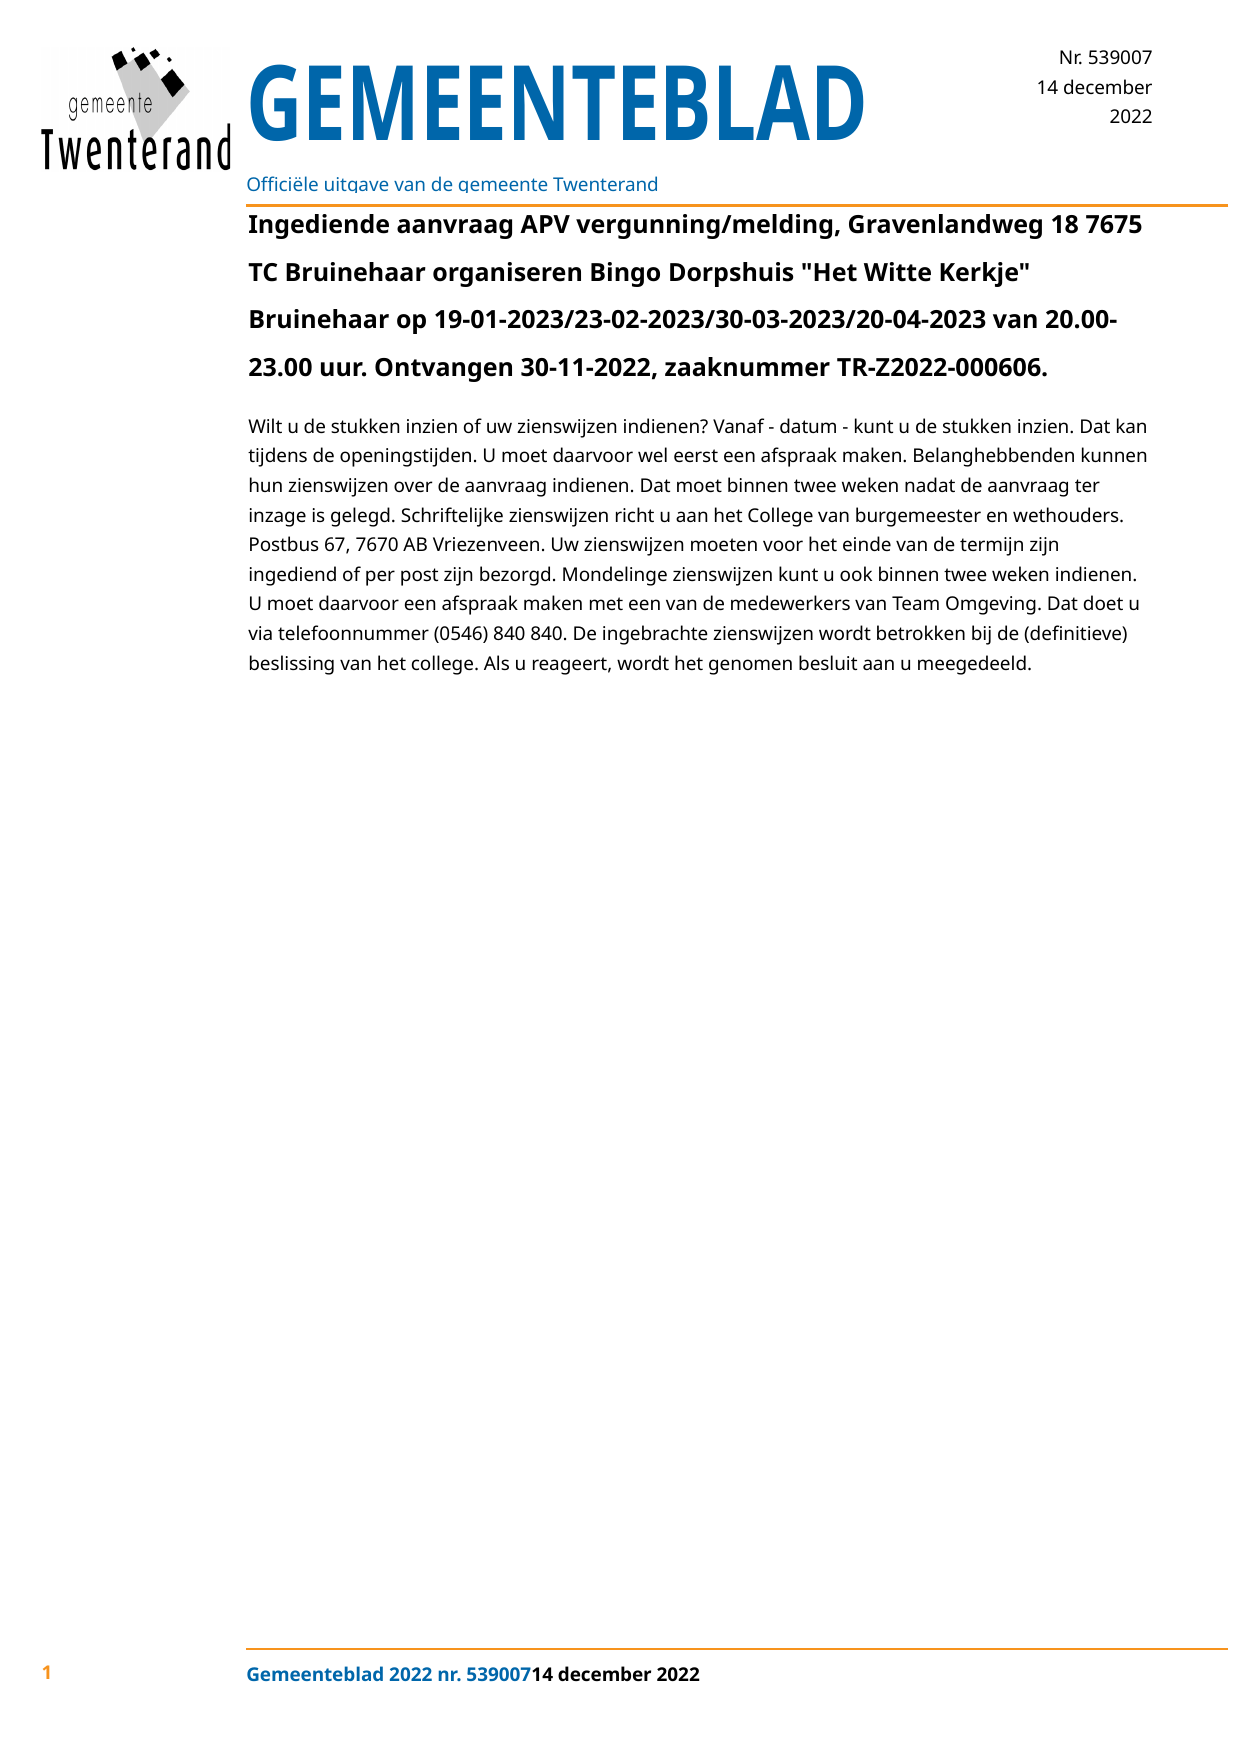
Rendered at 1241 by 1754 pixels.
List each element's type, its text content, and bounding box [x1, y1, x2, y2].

text Wilt u de stukken inzien of uw zienswijzen indienen? Vanaf - datum - kunt u de stukken inzien. Dat kan tijdens de openingstijden. U moet daarvoor wel eerst een afspraak maken. Belanghebbenden kunnen hun zienswijzen over de aanvraag indienen. Dat moet binnen twee weken nadat de aanvraag ter inzage is gelegd. Schriftelijke zienswijzen richt u aan het College van burgemeester en wethouders. Postbus 67, 7670 AB Vriezenveen. Uw zienswijzen moeten voor het einde van de termijn zijn ingediend of per post zijn bezorgd. Mondelinge zienswijzen kunt u ook binnen twee weken indienen. U moet daarvoor een afspraak maken met een van de medewerkers van Team Omgeving. Dat doet u via telefoonnummer (0546) 840 840. De ingebrachte zienswijzen wordt betrokken bij de (definitieve) beslissing van het college. Als u reageert, wordt het genomen besluit aan u meegedeeld. [248, 413, 1152, 676]
picture [41, 47, 231, 172]
text Ingediende aanvraag APV vergunning/melding, Gravenlandweg 18 7675 TC Bruinehaar organiseren Bingo Dorpshuis "Het Witte Kerkje" Bruinehaar op 19-01-2023/23-02-2023/30-03-2023/20-04-2023 van 20.00-23.00 uur. Ontvangen 30-11-2022, zaaknummer TR-Z2022-000606. [248, 207, 1152, 384]
